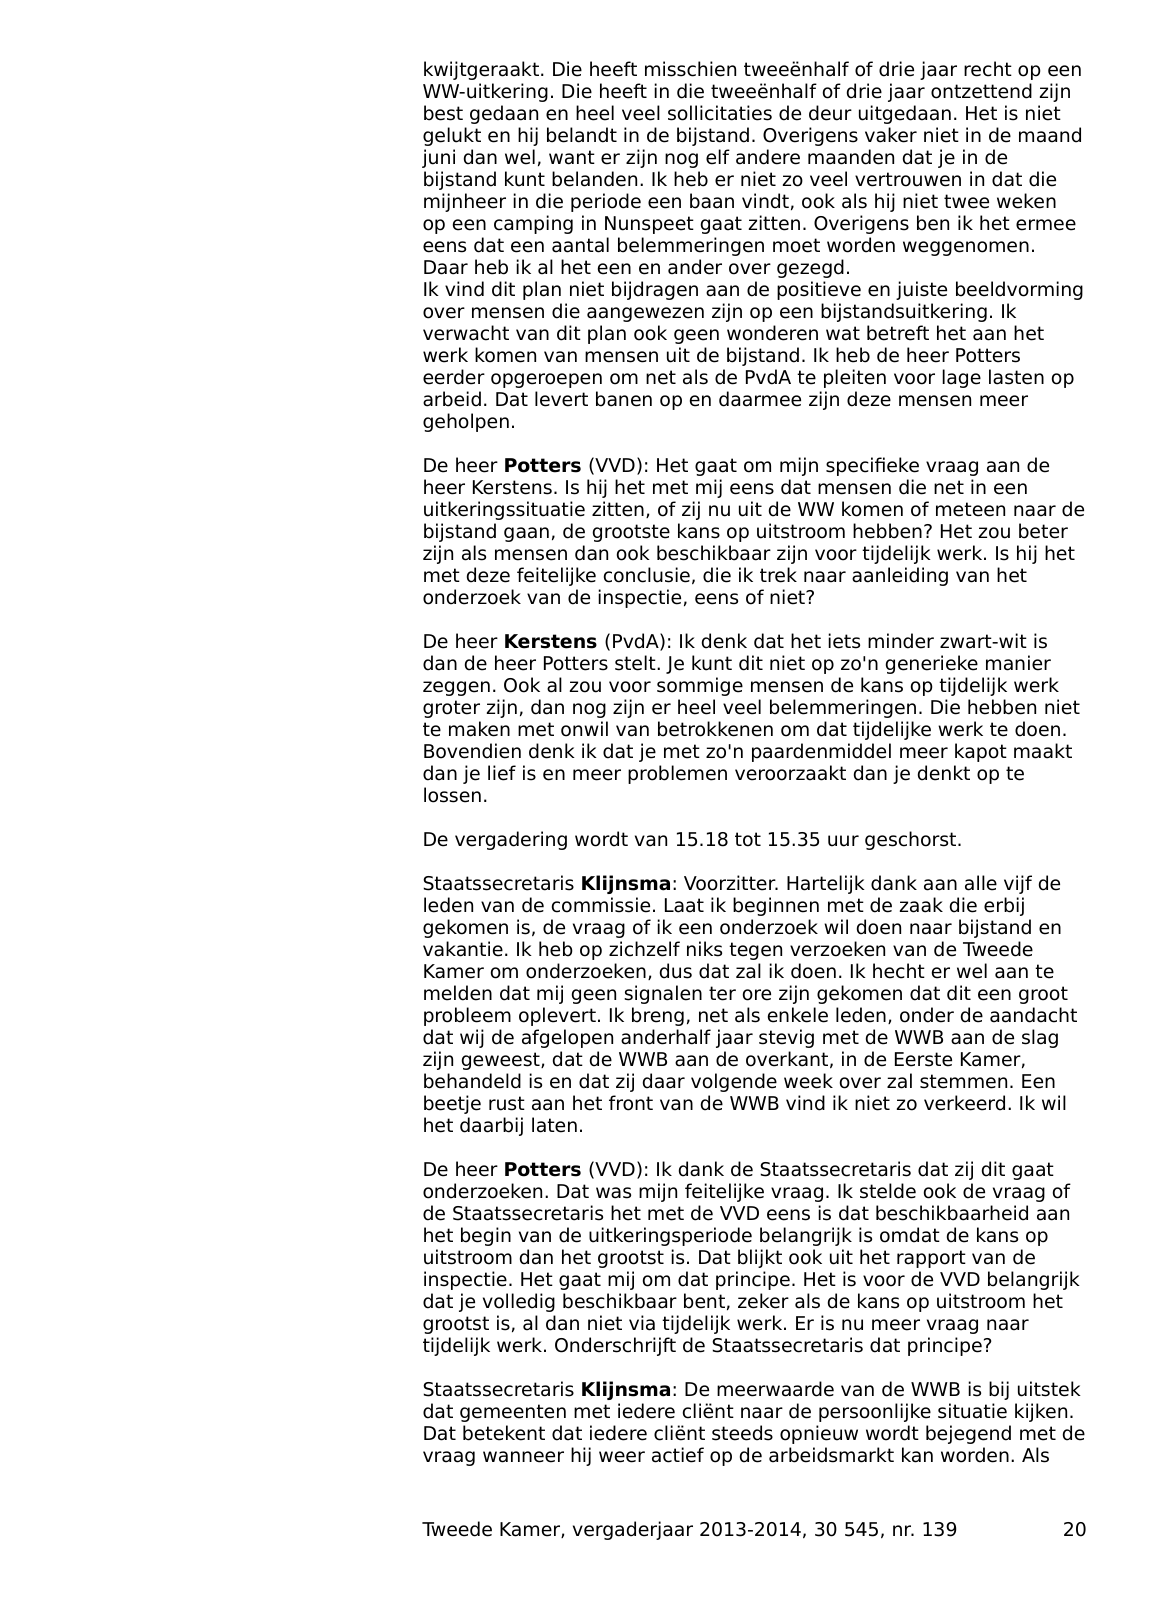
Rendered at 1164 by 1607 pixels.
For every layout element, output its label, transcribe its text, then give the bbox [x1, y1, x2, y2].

text De heer Kerstens (PvdA): Ik denk dat het iets minder zwart-wit is dan de heer Potters stelt. Je kunt dit niet op zo'n generieke manier zeggen. Ook al zou voor sommige mensen de kans op tijdelijk werk groter zijn, dan nog zijn er heel veel belemmeringen. Die hebben niet te maken met onwil van betrokkenen om dat tijdelijke werk te doen. Bovendien denk ik dat je met zo'n paardenmiddel meer kapot maakt dan je lief is en meer problemen veroorzaakt dan je denkt op te lossen. [422, 631, 1087, 807]
text Ik vind dit plan niet bijdragen aan de positieve en juiste beeldvorming over mensen die aangewezen zijn op een bijstandsuitkering. Ik verwacht van dit plan ook geen wonderen wat betreft het aan het werk komen van mensen uit de bijstand. Ik heb de heer Potters eerder opgeroepen om net als de PvdA te pleiten voor lage lasten op arbeid. Dat levert banen op en daarmee zijn deze mensen meer geholpen. [422, 279, 1087, 433]
text kwijtgeraakt. Die heeft misschien tweeënhalf of drie jaar recht op een WW-uitkering. Die heeft in die tweeënhalf of drie jaar ontzettend zijn best gedaan en heel veel sollicitaties de deur uitgedaan. Het is niet gelukt en hij belandt in de bijstand. Overigens vaker niet in de maand juni dan wel, want er zijn nog elf andere maanden dat je in de bijstand kunt belanden. Ik heb er niet zo veel vertrouwen in dat die mijnheer in die periode een baan vindt, ook als hij niet twee weken op een camping in Nunspeet gaat zitten. Overigens ben ik het ermee eens dat een aantal belemmeringen moet worden weggenomen. Daar heb ik al het een en ander over gezegd. [422, 59, 1087, 279]
text De heer Potters (VVD): Ik dank de Staatssecretaris dat zij dit gaat onderzoeken. Dat was mijn feitelijke vraag. Ik stelde ook de vraag of de Staatssecretaris het met de VVD eens is dat beschikbaarheid aan het begin van de uitkeringsperiode belangrijk is omdat de kans op uitstroom dan het grootst is. Dat blijkt ook uit het rapport van de inspectie. Het gaat mij om dat principe. Het is voor de VVD belangrijk dat je volledig beschikbaar bent, zeker als de kans op uitstroom het grootst is, al dan niet via tijdelijk werk. Er is nu meer vraag naar tijdelijk werk. Onderschrijft de Staatssecretaris dat principe? [422, 1159, 1087, 1357]
text De vergadering wordt van 15.18 tot 15.35 uur geschorst. [422, 829, 1087, 851]
text De heer Potters (VVD): Het gaat om mijn specifieke vraag aan de heer Kerstens. Is hij het met mij eens dat mensen die net in een uitkeringssituatie zitten, of zij nu uit de WW komen of meteen naar de bijstand gaan, de grootste kans op uitstroom hebben? Het zou beter zijn als mensen dan ook beschikbaar zijn voor tijdelijk werk. Is hij het met deze feitelijke conclusie, die ik trek naar aanleiding van het onderzoek van de inspectie, eens of niet? [422, 455, 1087, 609]
text Staatssecretaris Klijnsma: Voorzitter. Hartelijk dank aan alle vijf de leden van de commissie. Laat ik beginnen met de zaak die erbij gekomen is, de vraag of ik een onderzoek wil doen naar bijstand en vakantie. Ik heb op zichzelf niks tegen verzoeken van de Tweede Kamer om onderzoeken, dus dat zal ik doen. Ik hecht er wel aan te melden dat mij geen signalen ter ore zijn gekomen dat dit een groot probleem oplevert. Ik breng, net als enkele leden, onder de aandacht dat wij de afgelopen anderhalf jaar stevig met de WWB aan de slag zijn geweest, dat de WWB aan de overkant, in de Eerste Kamer, behandeld is en dat zij daar volgende week over zal stemmen. Een beetje rust aan het front van de WWB vind ik niet zo verkeerd. Ik wil het daarbij laten. [422, 873, 1087, 1137]
text Staatssecretaris Klijnsma: De meerwaarde van de WWB is bij uitstek dat gemeenten met iedere cliënt naar de persoonlijke situatie kijken. Dat betekent dat iedere cliënt steeds opnieuw wordt bejegend met de vraag wanneer hij weer actief op de arbeidsmarkt kan worden. Als [422, 1379, 1087, 1467]
